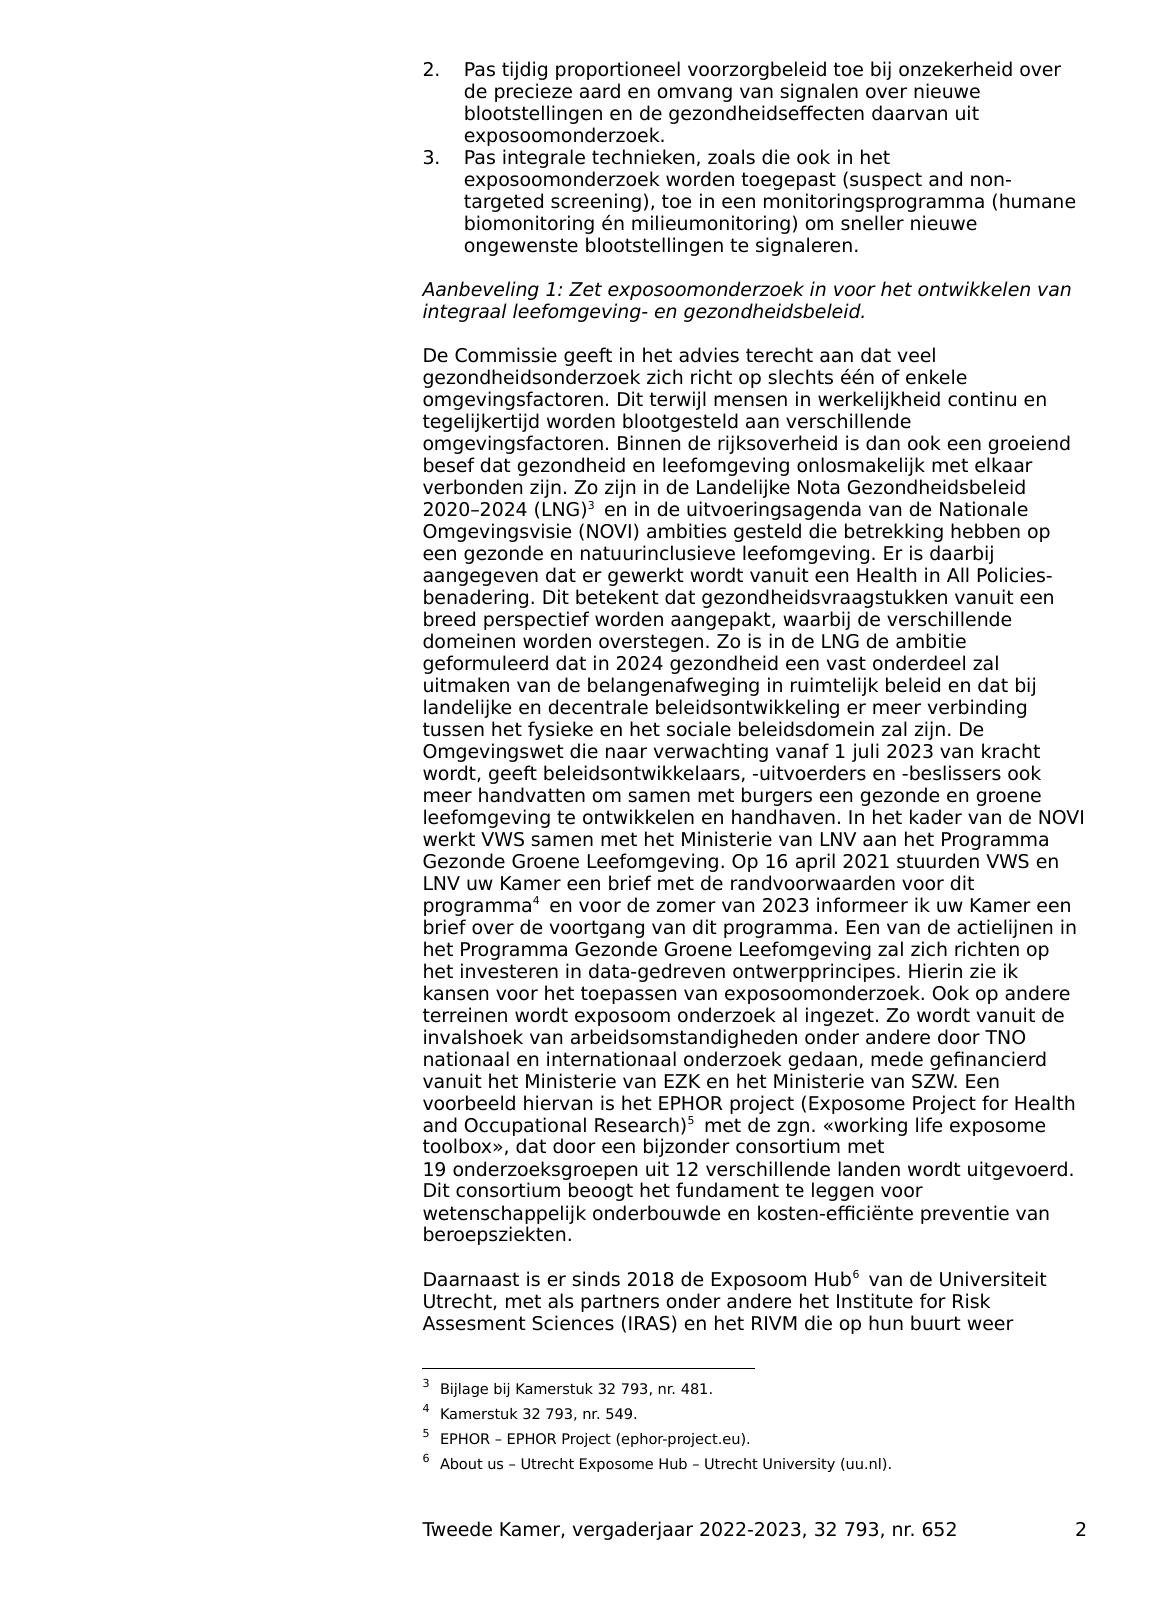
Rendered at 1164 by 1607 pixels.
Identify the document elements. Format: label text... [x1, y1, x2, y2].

text EPHOR – EPHOR Project (ephor-project.eu). [422, 1427, 1087, 1449]
text 3. Pas integrale technieken, zoals die ook in het exposoomonderzoek worden toegepast (suspect and non-targeted screening), toe in een monitoringsprogramma (humane biomonitoring én milieumonitoring) om sneller nieuwe ongewenste blootstellingen te signaleren. [422, 147, 1087, 257]
subtitle Aanbeveling 1: Zet exposoomonderzoek in voor het ontwikkelen van integraal leefomgeving- en gezondheidsbeleid. [422, 279, 1087, 323]
text De Commissie geeft in het advies terecht aan dat veel gezondheidsonderzoek zich richt op slechts één of enkele omgevingsfactoren. Dit terwijl mensen in werkelijkheid continu en tegelijkertijd worden blootgesteld aan verschillende omgevingsfactoren. Binnen de rijksoverheid is dan ook een groeiend besef dat gezondheid en leefomgeving onlosmakelijk met elkaar verbonden zijn. Zo zijn in de Landelijke Nota Gezondheidsbeleid 2020–2024 (LNG) en in de uitvoeringsagenda van de Nationale Omgevingsvisie (NOVI) ambities gesteld die betrekking hebben op een gezonde en natuurinclusieve leefomgeving. Er is daarbij aangegeven dat er gewerkt wordt vanuit een Health in All Policies-benadering. Dit betekent dat gezondheidsvraagstukken vanuit een breed perspectief worden aangepakt, waarbij de verschillende domeinen worden overstegen. Zo is in de LNG de ambitie geformuleerd dat in 2024 gezondheid een vast onderdeel zal uitmaken van de belangenafweging in ruimtelijk beleid en dat bij landelijke en decentrale beleidsontwikkeling er meer verbinding tussen het fysieke en het sociale beleidsdomein zal zijn. De Omgevingswet die naar verwachting vanaf 1 juli 2023 van kracht wordt, geeft beleidsontwikkelaars, -uitvoerders en -beslissers ook meer handvatten om samen met burgers een gezonde en groene leefomgeving te ontwikkelen en handhaven. In het kader van de NOVI werkt VWS samen met het Ministerie van LNV aan het Programma Gezonde Groene Leefomgeving. Op 16 april 2021 stuurden VWS en LNV uw Kamer een brief met de randvoorwaarden voor dit programma en voor de zomer van 2023 informeer ik uw Kamer een brief over de voortgang van dit programma. Een van de actielijnen in het Programma Gezonde Groene Leefomgeving zal zich richten op het investeren in data-gedreven ontwerpprincipes. Hierin zie ik kansen voor het toepassen van exposoomonderzoek. Ook op andere terreinen wordt exposoom onderzoek al ingezet. Zo wordt vanuit de invalshoek van arbeidsomstandigheden onder andere door TNO nationaal en internationaal onderzoek gedaan, mede gefinancierd vanuit het Ministerie van EZK en het Ministerie van SZW. Een voorbeeld hiervan is het EPHOR project (Exposome Project for Health and Occupational Research) met de zgn. «working life exposome toolbox», dat door een bijzonder consortium met 19 onderzoeksgroepen uit 12 verschillende landen wordt uitgevoerd. Dit consortium beoogt het fundament te leggen voor wetenschappelijk onderbouwde en kosten-efficiënte preventie van beroepsziekten. [422, 345, 1087, 1246]
text 2. Pas tijdig proportioneel voorzorgbeleid toe bij onzekerheid over de precieze aard en omvang van signalen over nieuwe blootstellingen en de gezondheidseffecten daarvan uit exposoomonderzoek. [422, 59, 1087, 147]
text Daarnaast is er sinds 2018 de Exposoom Hub van de Universiteit Utrecht, met als partners onder andere het Institute for Risk Assesment Sciences (IRAS) en het RIVM die op hun buurt weer [422, 1268, 1087, 1334]
text Kamerstuk 32 793, nr. 549. [422, 1402, 1087, 1424]
text Bijlage bij Kamerstuk 32 793, nr. 481. [422, 1377, 1087, 1399]
text About us – Utrecht Exposome Hub – Utrecht University (uu.nl). [422, 1452, 1087, 1474]
